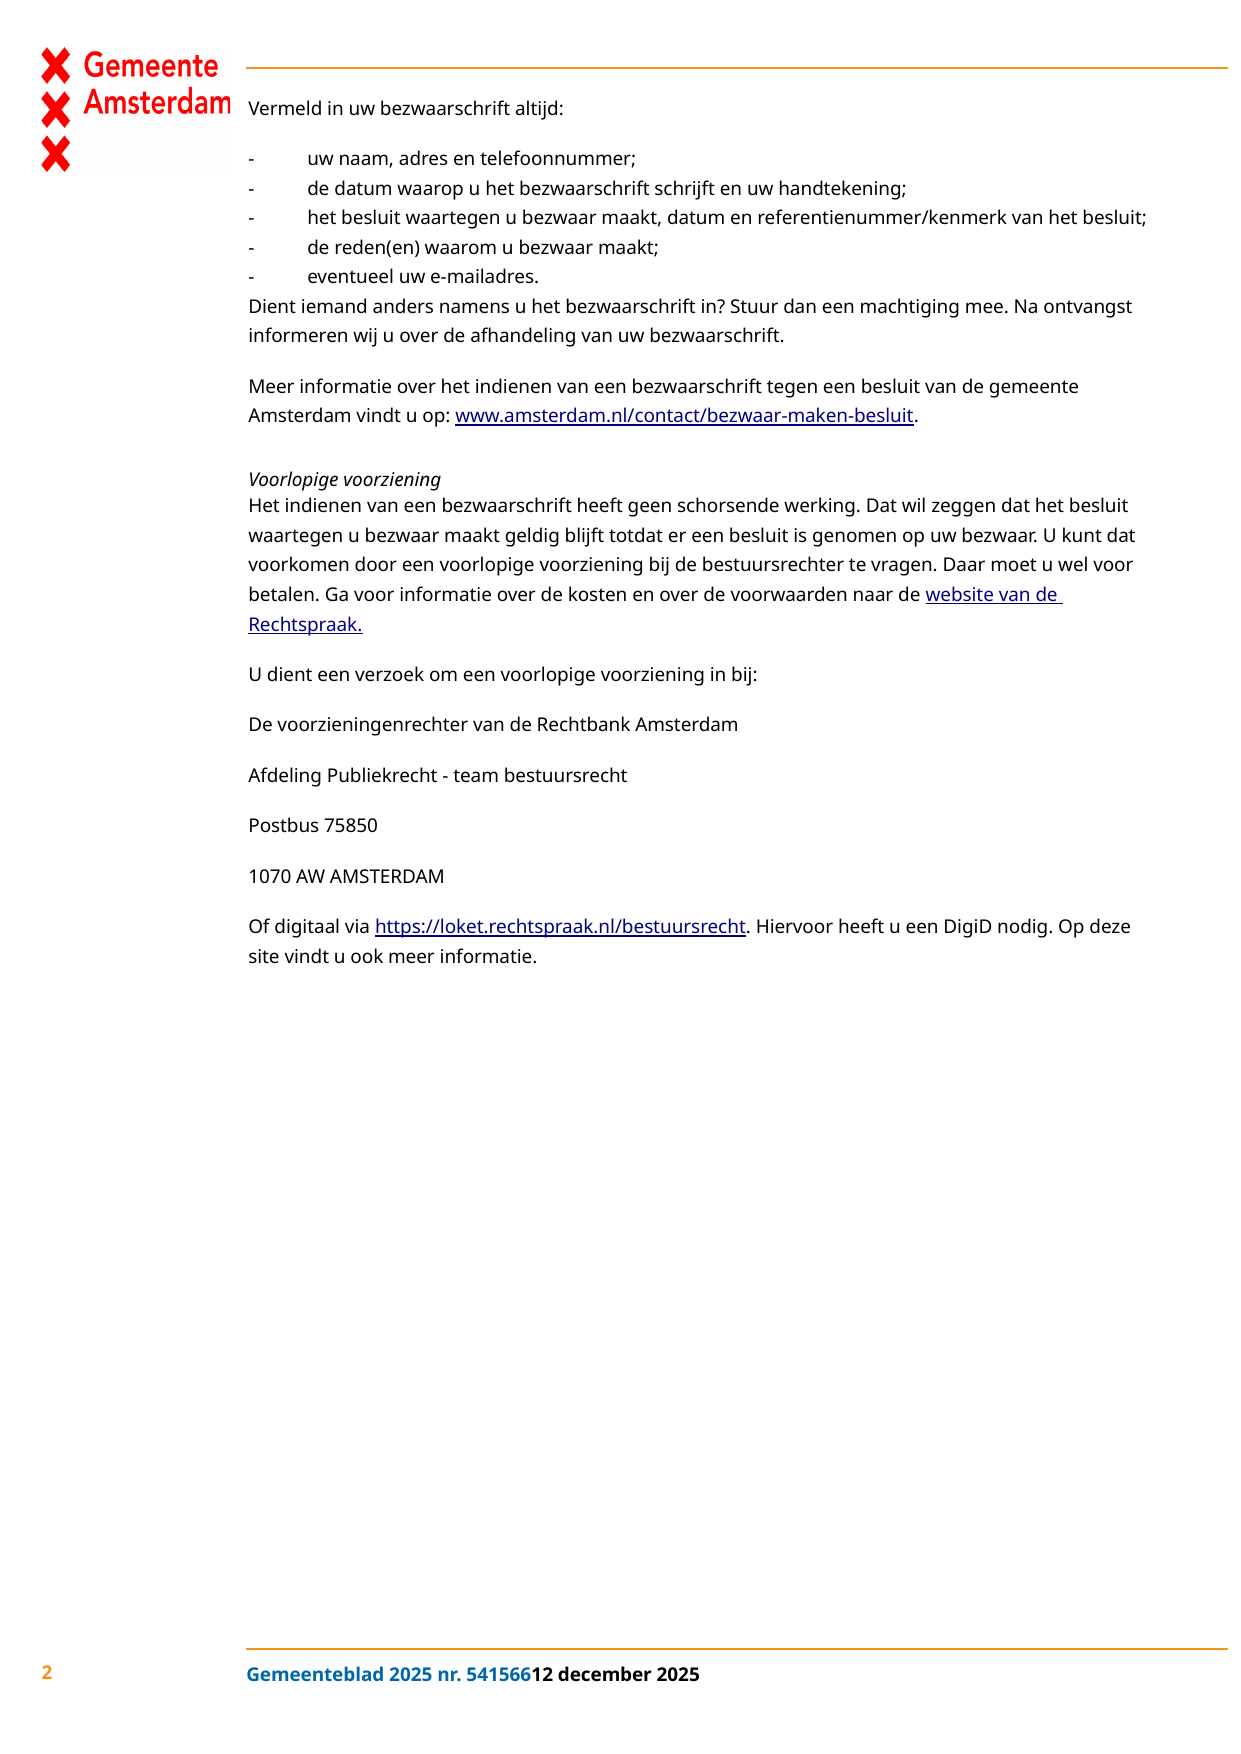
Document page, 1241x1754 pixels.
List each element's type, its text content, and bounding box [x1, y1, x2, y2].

list het besluit waartegen u bezwaar maakt, datum en referentienummer/kenmerk van het besluit; [248, 204, 1152, 230]
text Of digitaal via https://loket.rechtspraak.nl/bestuursrecht. Hiervoor heeft u een DigiD nodig. Op deze site vindt u ook meer informatie. [248, 913, 1152, 968]
text Postbus 75850 [248, 812, 1152, 838]
text Het indienen van een bezwaarschrift heeft geen schorsende werking. Dat wil zeggen dat het besluit waartegen u bezwaar maakt geldig blijft totdat er een besluit is genomen op uw bezwaar. U kunt dat voorkomen door een voorlopige voorziening bij de bestuursrechter te vragen. Daar moet u wel voor betalen. Ga voor informatie over de kosten en over de voorwaarden naar de website van de Rechtspraak. [248, 492, 1152, 636]
list eventueel uw e-mailadres. [248, 263, 1152, 289]
list de reden(en) waarom u bezwaar maakt; [248, 234, 1152, 260]
text Vermeld in uw bezwaarschrift altijd: [248, 95, 1152, 121]
text Meer informatie over het indienen van een bezwaarschrift tegen een besluit van de gemeente Amsterdam vindt u op: www.amsterdam.nl/contact/bezwaar-maken-besluit. [248, 373, 1152, 428]
list de datum waarop u het bezwaarschrift schrijft en uw handtekening; [248, 175, 1152, 201]
text Dient iemand anders namens u het bezwaarschrift in? Stuur dan een machtiging mee. Na ontvangst informeren wij u over de afhandeling van uw bezwaarschrift. [248, 293, 1152, 348]
text Afdeling Publiekrecht - team bestuursrecht [248, 762, 1152, 788]
text De voorzieningenrechter van de Rechtbank Amsterdam [248, 712, 1152, 737]
picture [41, 47, 231, 172]
text Voorlopige voorziening [248, 467, 1152, 492]
text 1070 AW AMSTERDAM [248, 863, 1152, 888]
text U dient een verzoek om een voorlopige voorziening in bij: [248, 661, 1152, 687]
list uw naam, adres en telefoonnummer; [248, 145, 1152, 171]
